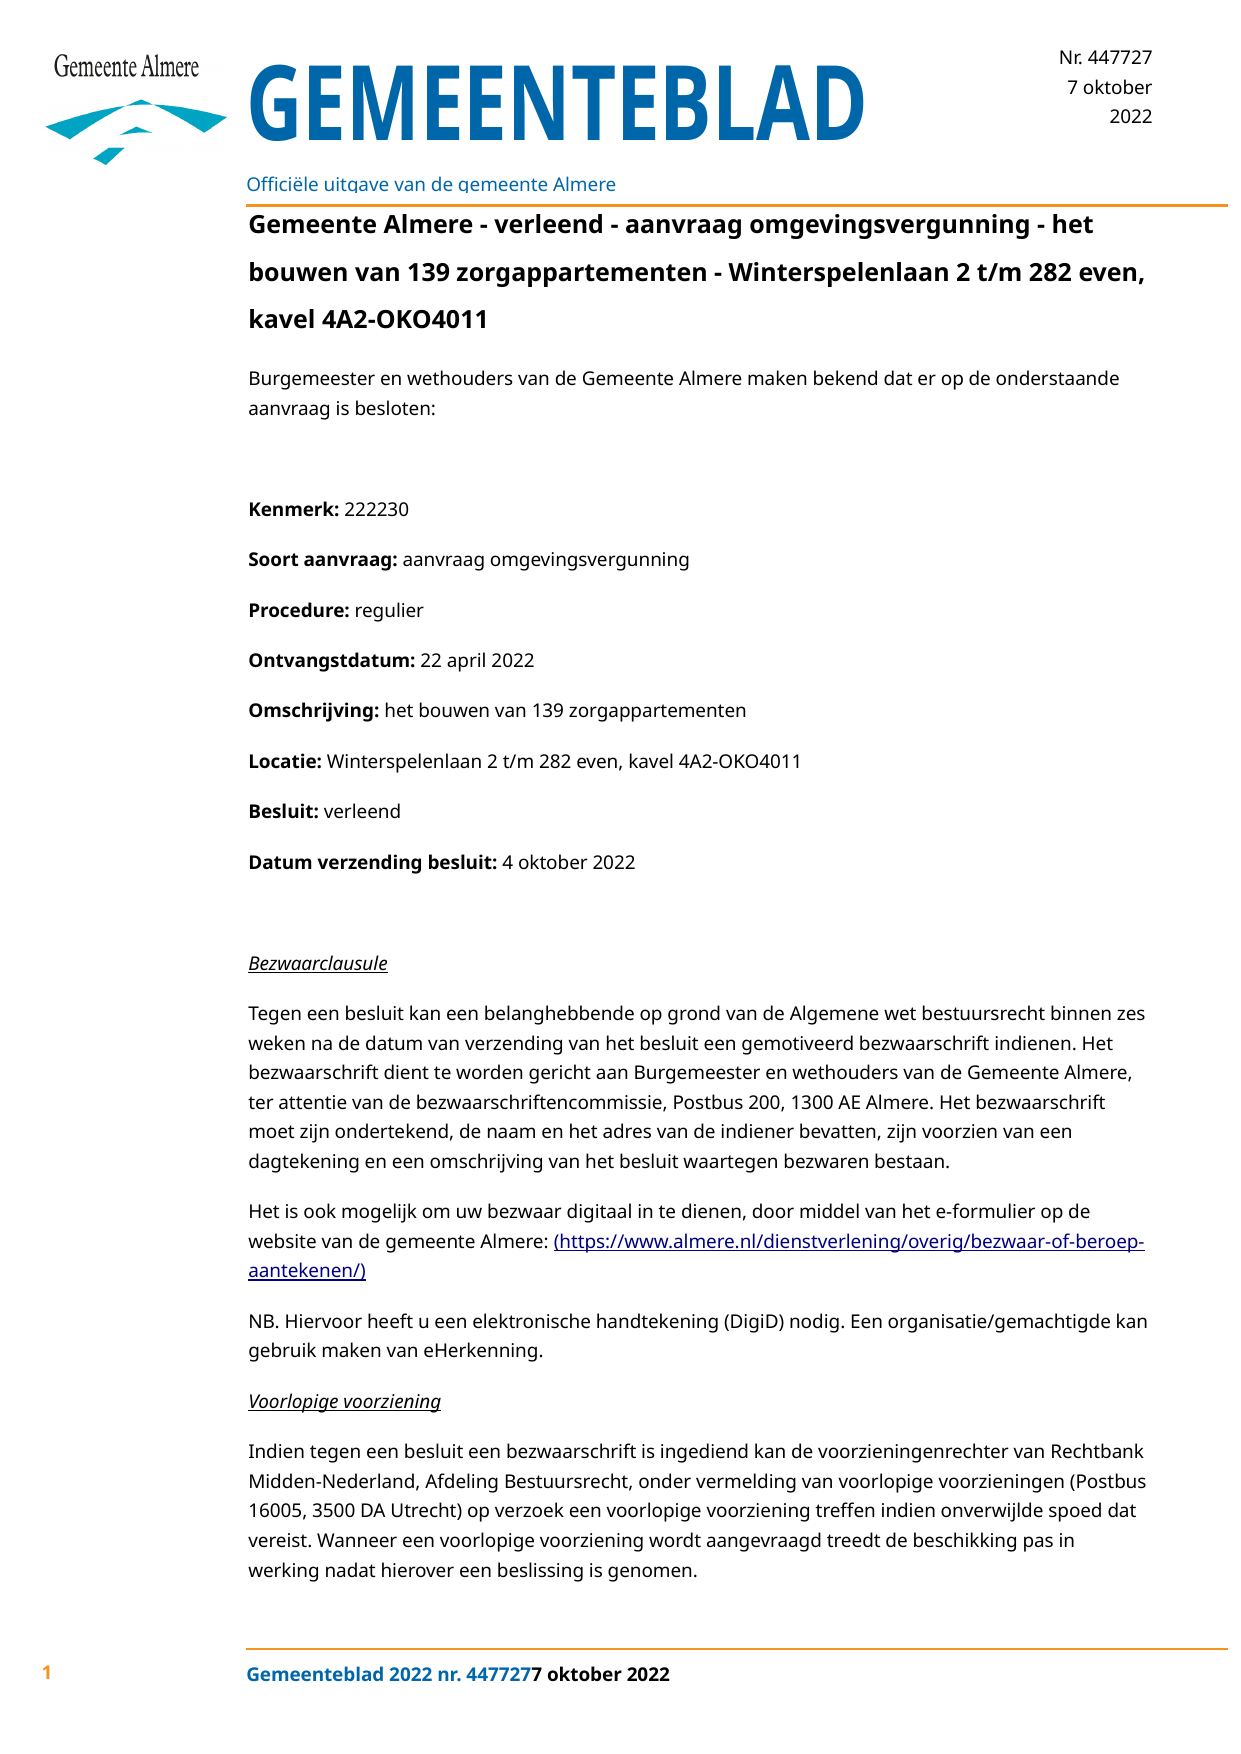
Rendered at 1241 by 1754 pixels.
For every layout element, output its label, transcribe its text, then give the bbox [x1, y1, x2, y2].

text Voorlopige voorziening [248, 1388, 1152, 1414]
text Burgemeester en wethouders van de Gemeente Almere maken bekend dat er op de onderstaande aanvraag is besloten: [248, 366, 1152, 421]
text NB. Hiervoor heeft u een elektronische handtekening (DigiD) nodig. Een organisatie/gemachtigde kan gebruik maken van eHerkenning. [248, 1308, 1152, 1363]
text Ontvangstdatum: 22 april 2022 [248, 647, 1152, 673]
text Gemeente Almere - verleend - aanvraag omgevingsvergunning - het bouwen van 139 zorgappartementen - Winterspelenlaan 2 t/m 282 even, kavel 4A2-OKO4011 [248, 207, 1152, 336]
text Soort aanvraag: aanvraag omgevingsvergunning [248, 546, 1152, 572]
text Tegen een besluit kan een belanghebbende op grond van de Algemene wet bestuursrecht binnen zes weken na de datum van verzending van het besluit een gemotiveerd bezwaarschrift indienen. Het bezwaarschrift dient te worden gericht aan Burgemeester en wethouders van de Gemeente Almere, ter attentie van de bezwaarschriftencommissie, Postbus 200, 1300 AE Almere. Het bezwaarschrift moet zijn ondertekend, de naam en het adres van de indiener bevatten, zijn voorzien van een dagtekening en een omschrijving van het besluit waartegen bezwaren bestaan. [248, 1000, 1152, 1174]
text Omschrijving: het bouwen van 139 zorgappartementen [248, 698, 1152, 723]
text Kenmerk: 222230 [248, 496, 1152, 522]
text Bezwaarclausule [248, 950, 1152, 975]
text Besluit: verleend [248, 798, 1152, 824]
text Locatie: Winterspelenlaan 2 t/m 282 even, kavel 4A2-OKO4011 [248, 748, 1152, 774]
text Datum verzending besluit: 4 oktober 2022 [248, 849, 1152, 874]
text Het is ook mogelijk om uw bezwaar digitaal in te dienen, door middel van het e-formulier op de website van de gemeente Almere: (https://www.almere.nl/dienstverlening/overig/bezwaar-of-beroep-aantekenen/) [248, 1198, 1152, 1283]
text Procedure: regulier [248, 597, 1152, 622]
picture [41, 47, 231, 172]
text Indien tegen een besluit een bezwaarschrift is ingediend kan de voorzieningenrechter van Rechtbank Midden-Nederland, Afdeling Bestuursrecht, onder vermelding van voorlopige voorzieningen (Postbus 16005, 3500 DA Utrecht) op verzoek een voorlopige voorziening treffen indien onverwijlde spoed dat vereist. Wanneer een voorlopige voorziening wordt aangevraagd treedt de beschikking pas in werking nadat hierover een beslissing is genomen. [248, 1438, 1152, 1582]
